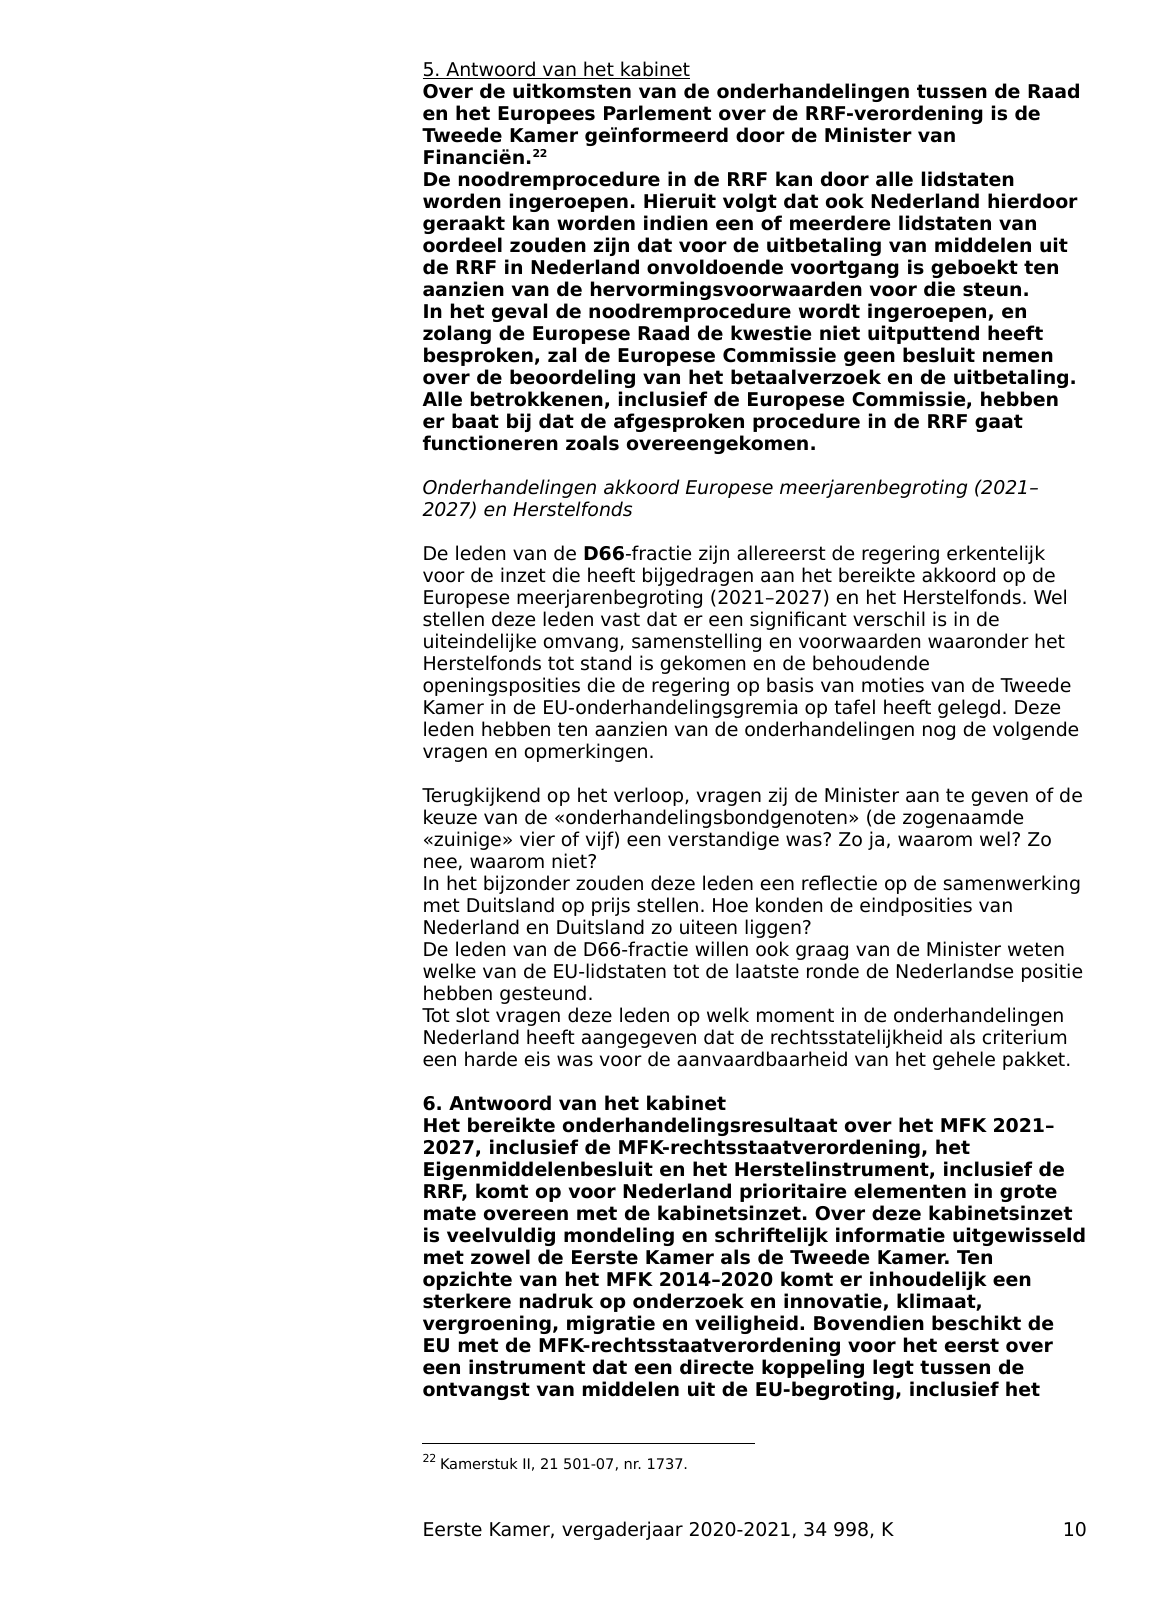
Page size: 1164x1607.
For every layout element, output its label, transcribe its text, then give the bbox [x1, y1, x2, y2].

text De leden van de D66-fractie willen ook graag van de Minister weten welke van de EU-lidstaten tot de laatste ronde de Nederlandse positie hebben gesteund. [422, 939, 1087, 1005]
text Tot slot vragen deze leden op welk moment in de onderhandelingen Nederland heeft aangegeven dat de rechtsstatelijkheid als criterium een harde eis was voor de aanvaardbaarheid van het gehele pakket. [422, 1005, 1087, 1071]
text In het geval de noodremprocedure wordt ingeroepen, en zolang de Europese Raad de kwestie niet uitputtend heeft besproken, zal de Europese Commissie geen besluit nemen over de beoordeling van het betaalverzoek en de uitbetaling. Alle betrokkenen, inclusief de Europese Commissie, hebben er baat bij dat de afgesproken procedure in de RRF gaat functioneren zoals overeengekomen. [422, 301, 1087, 455]
text 6. Antwoord van het kabinet [422, 1093, 1087, 1115]
text Kamerstuk II, 21 501-07, nr. 1737. [422, 1452, 1087, 1474]
text 5. Antwoord van het kabinet [422, 59, 1087, 81]
text Het bereikte onderhandelingsresultaat over het MFK 2021–2027, inclusief de MFK-rechtsstaatverordening, het Eigenmiddelenbesluit en het Herstelinstrument, inclusief de RRF, komt op voor Nederland prioritaire elementen in grote mate overeen met de kabinetsinzet. Over deze kabinetsinzet is veelvuldig mondeling en schriftelijk informatie uitgewisseld met zowel de Eerste Kamer als de Tweede Kamer. Ten opzichte van het MFK 2014–2020 komt er inhoudelijk een sterkere nadruk op onderzoek en innovatie, klimaat, vergroening, migratie en veiligheid. Bovendien beschikt de EU met de MFK-rechtsstaatverordening voor het eerst over een instrument dat een directe koppeling legt tussen de ontvangst van middelen uit de EU-begroting, inclusief het [422, 1115, 1087, 1401]
text In het bijzonder zouden deze leden een reflectie op de samenwerking met Duitsland op prijs stellen. Hoe konden de eindposities van Nederland en Duitsland zo uiteen liggen? [422, 873, 1087, 939]
text Terugkijkend op het verloop, vragen zij de Minister aan te geven of de keuze van de «onderhandelingsbondgenoten» (de zogenaamde «zuinige» vier of vijf) een verstandige was? Zo ja, waarom wel? Zo nee, waarom niet? [422, 785, 1087, 873]
text Over de uitkomsten van de onderhandelingen tussen de Raad en het Europees Parlement over de RRF-verordening is de Tweede Kamer geïnformeerd door de Minister van Financiën. [422, 81, 1087, 169]
subtitle Onderhandelingen akkoord Europese meerjarenbegroting (2021–2027) en Herstelfonds [422, 477, 1087, 521]
text De leden van de D66-fractie zijn allereerst de regering erkentelijk voor de inzet die heeft bijgedragen aan het bereikte akkoord op de Europese meerjarenbegroting (2021–2027) en het Herstelfonds. Wel stellen deze leden vast dat er een significant verschil is in de uiteindelijke omvang, samenstelling en voorwaarden waaronder het Herstelfonds tot stand is gekomen en de behoudende openingsposities die de regering op basis van moties van de Tweede Kamer in de EU-onderhandelingsgremia op tafel heeft gelegd. Deze leden hebben ten aanzien van de onderhandelingen nog de volgende vragen en opmerkingen. [422, 543, 1087, 763]
text De noodremprocedure in de RRF kan door alle lidstaten worden ingeroepen. Hieruit volgt dat ook Nederland hierdoor geraakt kan worden indien een of meerdere lidstaten van oordeel zouden zijn dat voor de uitbetaling van middelen uit de RRF in Nederland onvoldoende voortgang is geboekt ten aanzien van de hervormingsvoorwaarden voor die steun. [422, 169, 1087, 301]
